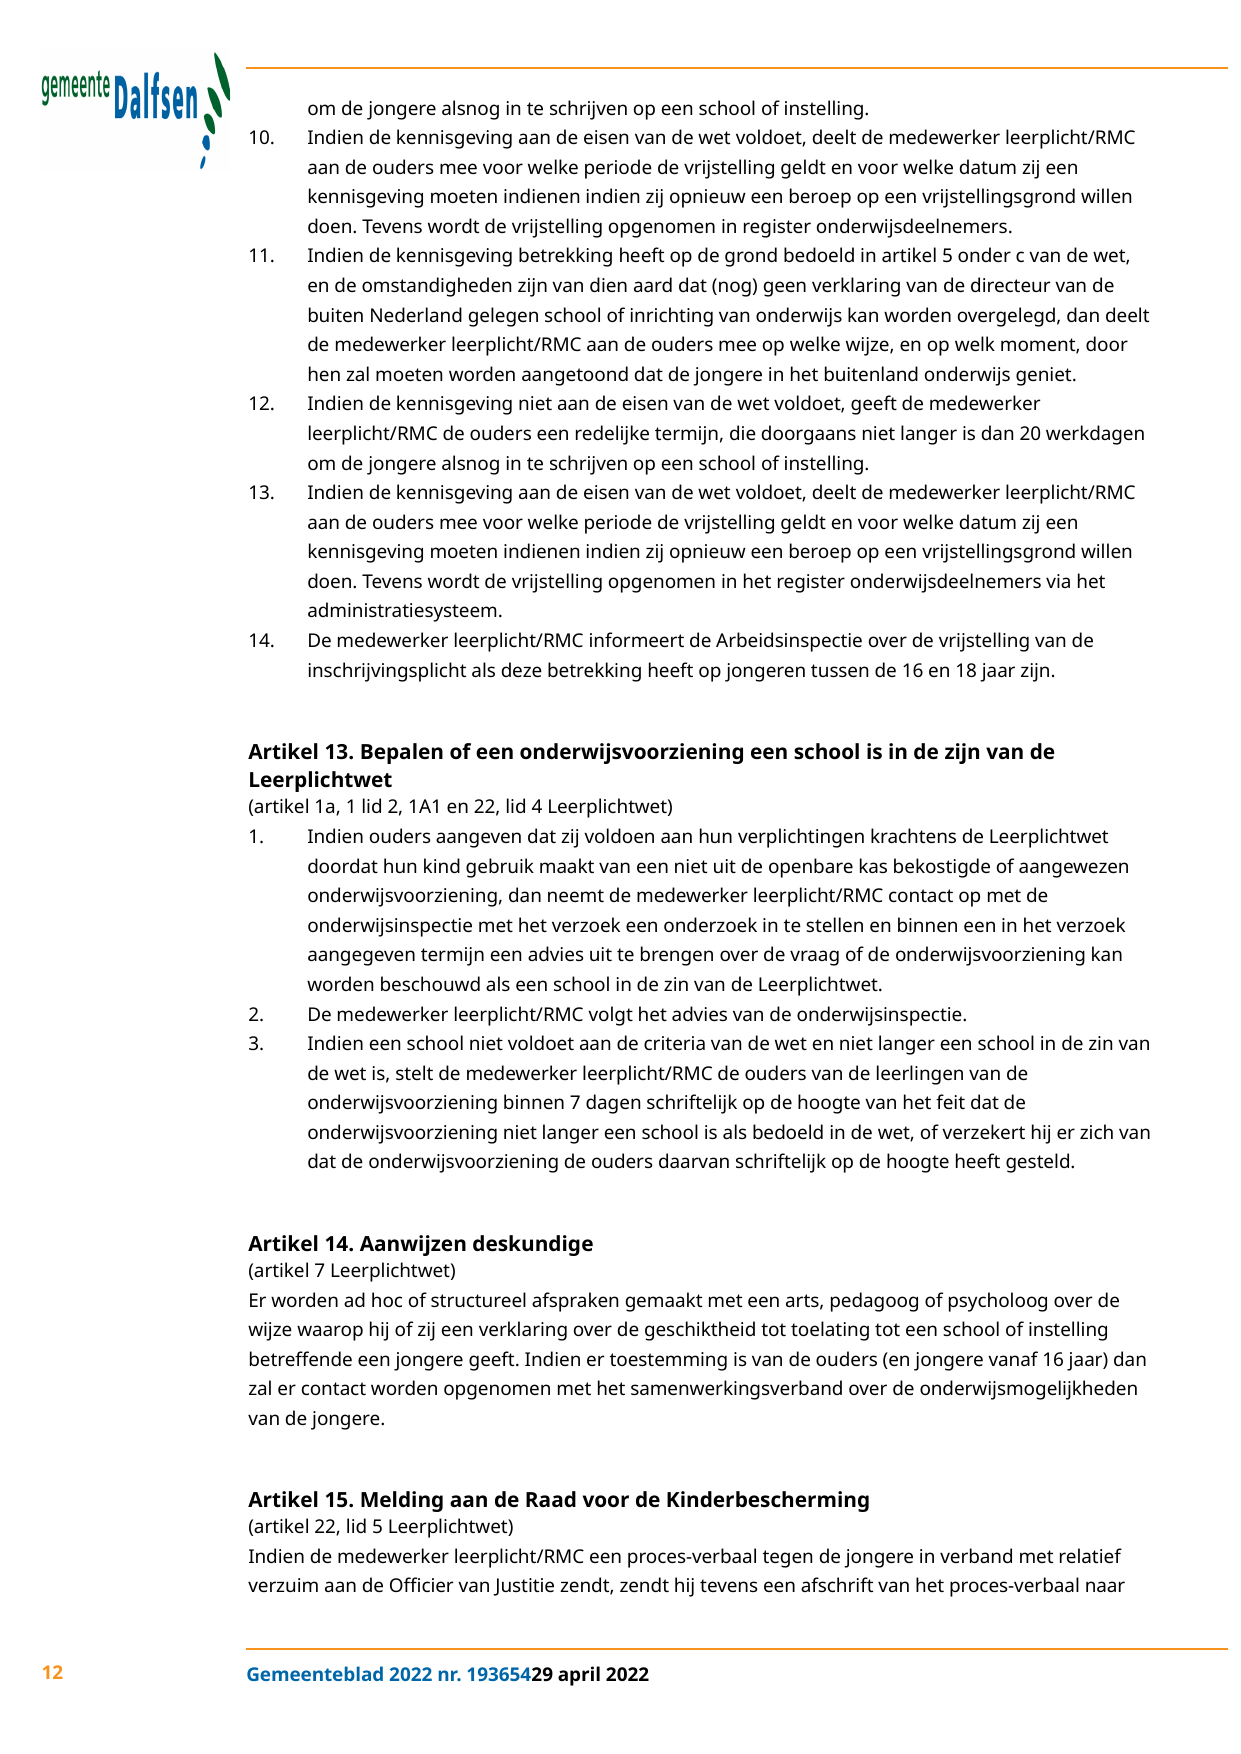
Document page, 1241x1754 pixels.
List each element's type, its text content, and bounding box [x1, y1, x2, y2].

text Er worden ad hoc of structureel afspraken gemaakt met een arts, pedagoog of psycholoog over de wijze waarop hij of zij een verklaring over de geschiktheid tot toelating tot een school of instelling betreffende een jongere geeft. Indien er toestemming is van de ouders (en jongere vanaf 16 jaar) dan zal er contact worden opgenomen met het samenwerkingsverband over de onderwijsmogelijkheden van de jongere. [248, 1287, 1152, 1431]
list De medewerker leerplicht/RMC informeert de Arbeidsinspectie over de vrijstelling van de inschrijvingsplicht als deze betrekking heeft op jongeren tussen de 16 en 18 jaar zijn. [248, 627, 1152, 683]
list Indien ouders aangeven dat zij voldoen aan hun verplichtingen krachtens de Leerplichtwet doordat hun kind gebruik maakt van een niet uit de openbare kas bekostigde of aangewezen onderwijsvoorziening, dan neemt de medewerker leerplicht/RMC contact op met de onderwijsinspectie met het verzoek een onderzoek in te stellen en binnen een in het verzoek aangegeven termijn een advies uit te brengen over de vraag of de onderwijsvoorziening kan worden beschouwd als een school in de zin van de Leerplichtwet. [248, 823, 1152, 997]
list De medewerker leerplicht/RMC volgt het advies van de onderwijsinspectie. [248, 1001, 1152, 1027]
list om de jongere alsnog in te schrijven op een school of instelling. [248, 95, 1152, 121]
text (artikel 1a, 1 lid 2, 1A1 en 22, lid 4 Leerplichtwet) [248, 794, 1152, 819]
text Artikel 14. Aanwijzen deskundige [248, 1229, 1152, 1257]
list Indien een school niet voldoet aan de criteria van de wet en niet langer een school in de zin van de wet is, stelt de medewerker leerplicht/RMC de ouders van de leerlingen van de onderwijsvoorziening binnen 7 dagen schriftelijk op de hoogte van het feit dat de onderwijsvoorziening niet langer een school is als bedoeld in de wet, of verzekert hij er zich van dat de onderwijsvoorziening de ouders daarvan schriftelijk op de hoogte heeft gesteld. [248, 1030, 1152, 1174]
text (artikel 7 Leerplichtwet) [248, 1257, 1152, 1283]
list Indien de kennisgeving aan de eisen van de wet voldoet, deelt de medewerker leerplicht/RMC aan de ouders mee voor welke periode de vrijstelling geldt en voor welke datum zij een kennisgeving moeten indienen indien zij opnieuw een beroep op een vrijstellingsgrond willen doen. Tevens wordt de vrijstelling opgenomen in register onderwijsdeelnemers. [248, 124, 1152, 239]
text Artikel 13. Bepalen of een onderwijsvoorziening een school is in de zijn van de Leerplichtwet [248, 737, 1152, 794]
list Indien de kennisgeving aan de eisen van de wet voldoet, deelt de medewerker leerplicht/RMC aan de ouders mee voor welke periode de vrijstelling geldt en voor welke datum zij een kennisgeving moeten indienen indien zij opnieuw een beroep op een vrijstellingsgrond willen doen. Tevens wordt de vrijstelling opgenomen in het register onderwijsdeelnemers via het administratiesysteem. [248, 479, 1152, 623]
text (artikel 22, lid 5 Leerplichtwet) [248, 1513, 1152, 1539]
list Indien de kennisgeving betrekking heeft op de grond bedoeld in artikel 5 onder c van de wet, en de omstandigheden zijn van dien aard dat (nog) geen verklaring van de directeur van de buiten Nederland gelegen school of inrichting van onderwijs kan worden overgelegd, dan deelt de medewerker leerplicht/RMC aan de ouders mee op welke wijze, en op welk moment, door hen zal moeten worden aangetoond dat de jongere in het buitenland onderwijs geniet. [248, 243, 1152, 387]
text Indien de medewerker leerplicht/RMC een proces-verbaal tegen de jongere in verband met relatief verzuim aan de Officier van Justitie zendt, zendt hij tevens een afschrift van het proces-verbaal naar [248, 1543, 1152, 1598]
picture [41, 47, 231, 172]
text Artikel 15. Melding aan de Raad voor de Kinderbescherming [248, 1485, 1152, 1513]
list Indien de kennisgeving niet aan de eisen van de wet voldoet, geeft de medewerker leerplicht/RMC de ouders een redelijke termijn, die doorgaans niet langer is dan 20 werkdagen om de jongere alsnog in te schrijven op een school of instelling. [248, 391, 1152, 476]
